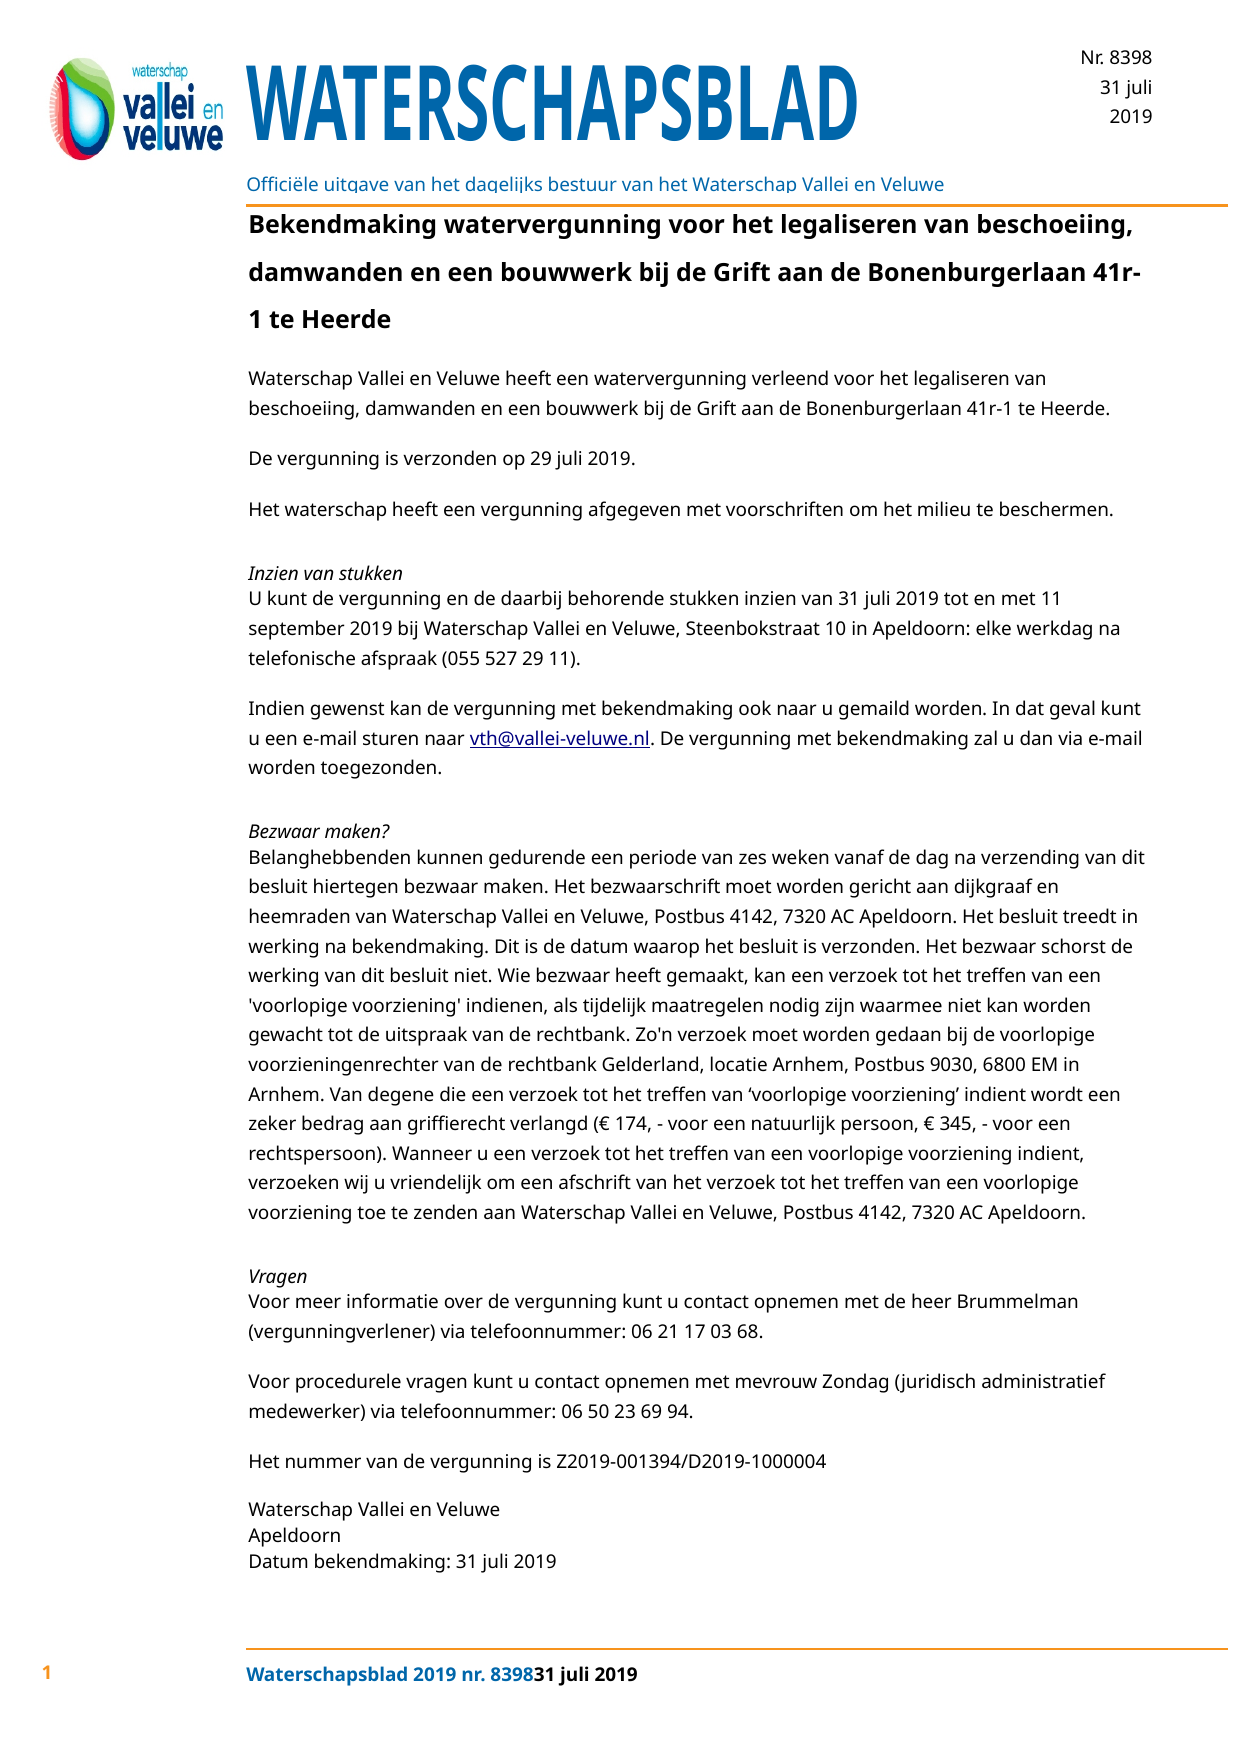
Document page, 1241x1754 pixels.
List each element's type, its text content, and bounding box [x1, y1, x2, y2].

text Bekendmaking watervergunning voor het legaliseren van beschoeiing, damwanden en een bouwwerk bij de Grift aan de Bonenburgerlaan 41r-1 te Heerde [248, 207, 1152, 336]
text Voor procedurele vragen kunt u contact opnemen met mevrouw Zondag (juridisch administratief medewerker) via telefoonnummer: 06 50 23 69 94. [248, 1369, 1152, 1424]
text Indien gewenst kan de vergunning met bekendmaking ook naar u gemaild worden. In dat geval kunt u een e-mail sturen naar vth@vallei-veluwe.nl. De vergunning met bekendmaking zal u dan via e-mail worden toegezonden. [248, 695, 1152, 780]
picture [41, 47, 231, 172]
text Apeldoorn [248, 1522, 1152, 1548]
text Belanghebbenden kunnen gedurende een periode van zes weken vanaf de dag na verzending van dit besluit hiertegen bezwaar maken. Het bezwaarschrift moet worden gericht aan dijkgraaf en heemraden van Waterschap Vallei en Veluwe, Postbus 4142, 7320 AC Apeldoorn. Het besluit treedt in werking na bekendmaking. Dit is de datum waarop het besluit is verzonden. Het bezwaar schorst de werking van dit besluit niet. Wie bezwaar heeft gemaakt, kan een verzoek tot het treffen van een 'voorlopige voorziening' indienen, als tijdelijk maatregelen nodig zijn waarmee niet kan worden gewacht tot de uitspraak van de rechtbank. Zo'n verzoek moet worden gedaan bij de voorlopige voorzieningenrechter van de rechtbank Gelderland, locatie Arnhem, Postbus 9030, 6800 EM in Arnhem. Van degene die een verzoek tot het treffen van ‘voorlopige voorziening’ indient wordt een zeker bedrag aan griffierecht verlangd (€ 174, - voor een natuurlijk persoon, € 345, - voor een rechtspersoon). Wanneer u een verzoek tot het treffen van een voorlopige voorziening indient, verzoeken wij u vriendelijk om een afschrift van het verzoek tot het treffen van een voorlopige voorziening toe te zenden aan Waterschap Vallei en Veluwe, Postbus 4142, 7320 AC Apeldoorn. [248, 844, 1152, 1225]
text Het waterschap heeft een vergunning afgegeven met voorschriften om het milieu te beschermen. [248, 496, 1152, 522]
text Het nummer van de vergunning is Z2019-001394/D2019-1000004 [248, 1449, 1152, 1474]
text Datum bekendmaking: 31 juli 2019 [248, 1548, 1152, 1574]
text U kunt de vergunning en de daarbij behorende stukken inzien van 31 juli 2019 tot en met 11 september 2019 bij Waterschap Vallei en Veluwe, Steenbokstraat 10 in Apeldoorn: elke werkdag na telefonische afspraak (055 527 29 11). [248, 586, 1152, 671]
text Bezwaar maken? [248, 818, 1152, 844]
text Waterschap Vallei en Veluwe heeft een watervergunning verleend voor het legaliseren van beschoeiing, damwanden en een bouwwerk bij de Grift aan de Bonenburgerlaan 41r-1 te Heerde. [248, 366, 1152, 421]
text Voor meer informatie over de vergunning kunt u contact opnemen met de heer Brummelman (vergunningverlener) via telefoonnummer: 06 21 17 03 68. [248, 1289, 1152, 1344]
text Inzien van stukken [248, 560, 1152, 586]
text Vragen [248, 1263, 1152, 1289]
text De vergunning is verzonden op 29 juli 2019. [248, 446, 1152, 471]
text Waterschap Vallei en Veluwe [248, 1497, 1152, 1522]
